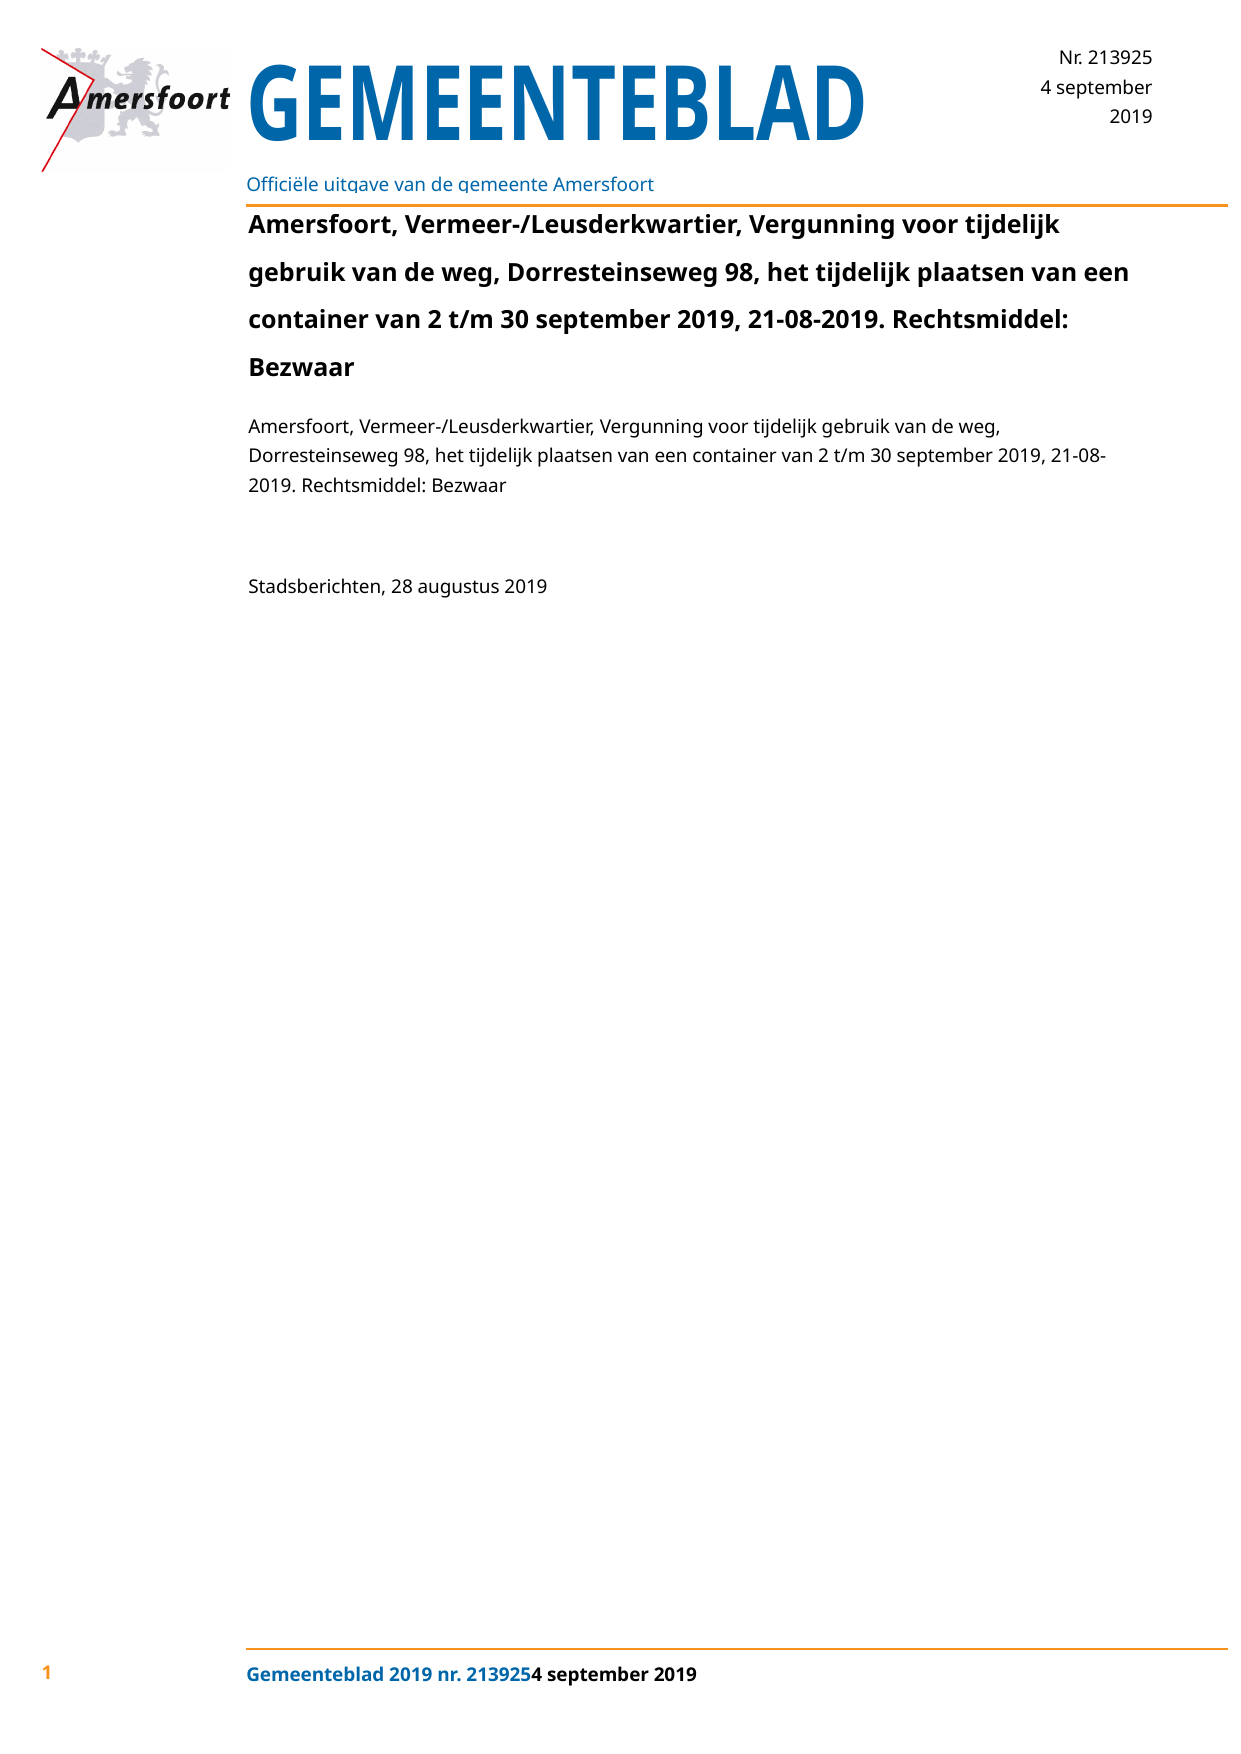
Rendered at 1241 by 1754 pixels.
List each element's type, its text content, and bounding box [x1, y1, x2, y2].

text Amersfoort, Vermeer-/Leusderkwartier, Vergunning voor tijdelijk gebruik van de weg, Dorresteinseweg 98, het tijdelijk plaatsen van een container van 2 t/m 30 september 2019, 21-08-2019. Rechtsmiddel: Bezwaar [248, 207, 1152, 384]
picture [41, 47, 231, 172]
text Stadsberichten, 28 augustus 2019 [248, 573, 1152, 599]
text Amersfoort, Vermeer-/Leusderkwartier, Vergunning voor tijdelijk gebruik van de weg, Dorresteinseweg 98, het tijdelijk plaatsen van een container van 2 t/m 30 september 2019, 21-08-2019. Rechtsmiddel: Bezwaar [248, 413, 1152, 498]
